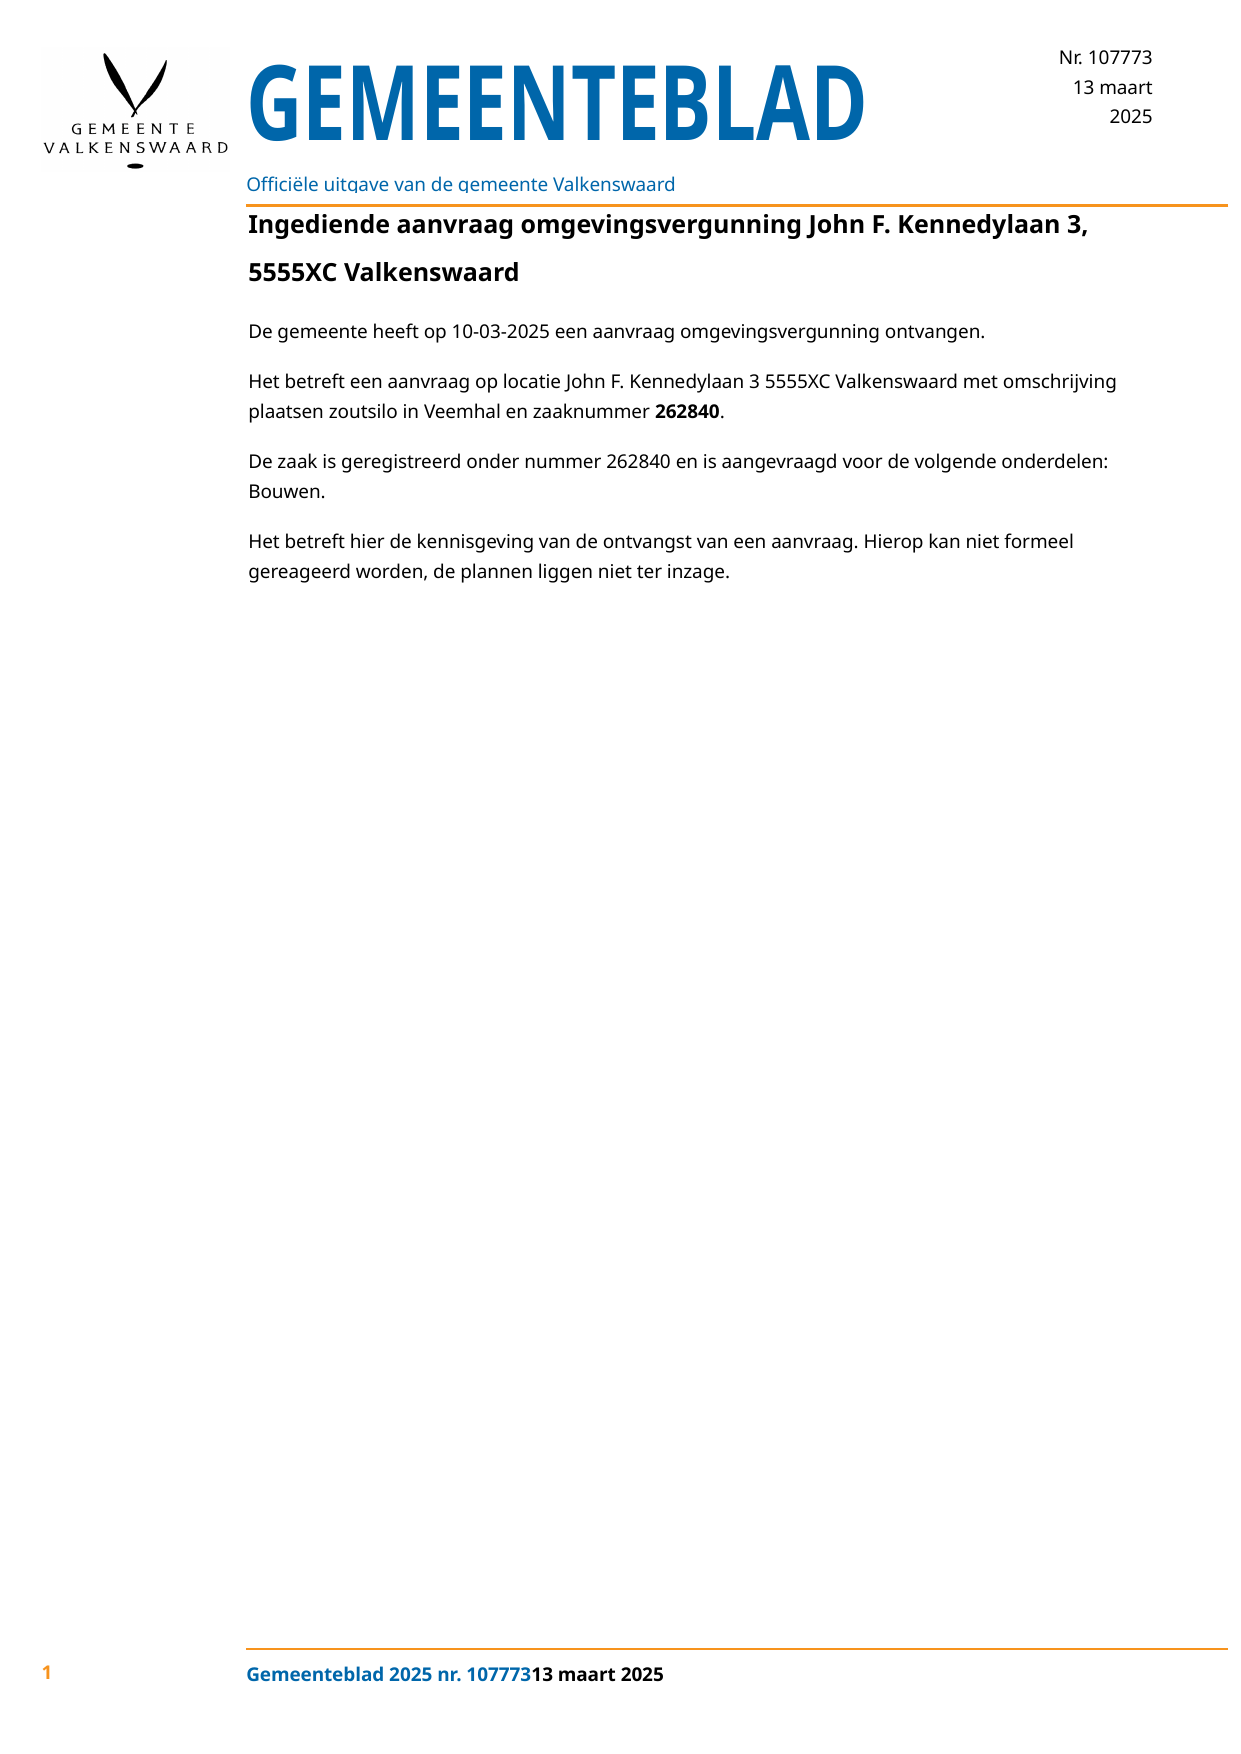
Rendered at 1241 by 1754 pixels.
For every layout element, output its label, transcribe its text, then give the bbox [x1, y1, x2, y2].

text Het betreft hier de kennisgeving van de ontvangst van een aanvraag. Hierop kan niet formeel gereageerd worden, de plannen liggen niet ter inzage. [248, 528, 1152, 584]
text Het betreft een aanvraag op locatie John F. Kennedylaan 3 5555XC Valkenswaard met omschrijving plaatsen zoutsilo in Veemhal en zaaknummer 262840. [248, 368, 1152, 424]
text De zaak is geregistreerd onder nummer 262840 en is aangevraagd voor de volgende onderdelen: Bouwen. [248, 448, 1152, 504]
picture [41, 47, 231, 172]
text De gemeente heeft op 10-03-2025 een aanvraag omgevingsvergunning ontvangen. [248, 318, 1152, 344]
text Ingediende aanvraag omgevingsvergunning John F. Kennedylaan 3, 5555XC Valkenswaard [248, 207, 1152, 288]
